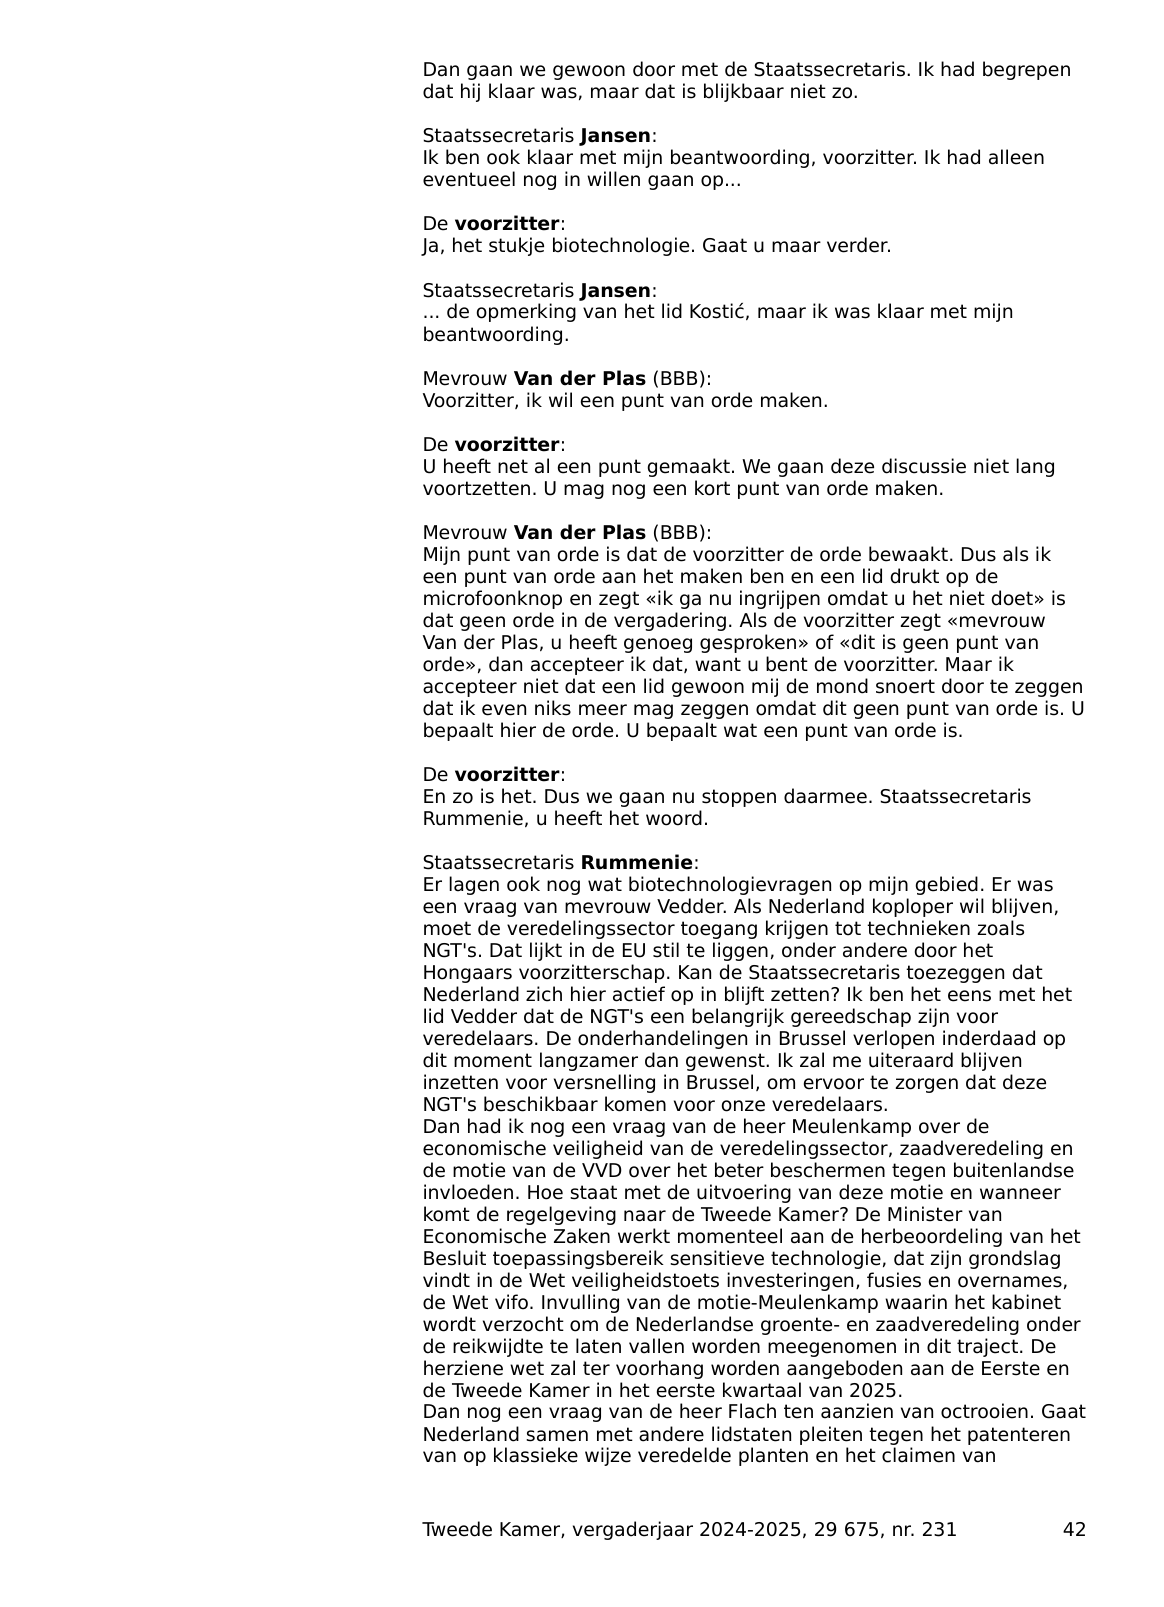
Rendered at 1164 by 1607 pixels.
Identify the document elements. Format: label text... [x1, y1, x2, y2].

text De voorzitter: [422, 764, 1087, 786]
text Dan gaan we gewoon door met de Staatssecretaris. Ik had begrepen dat hij klaar was, maar dat is blijkbaar niet zo. [422, 59, 1087, 103]
text Ik ben ook klaar met mijn beantwoording, voorzitter. Ik had alleen eventueel nog in willen gaan op... [422, 147, 1087, 191]
text De voorzitter: [422, 213, 1087, 235]
text Mijn punt van orde is dat de voorzitter de orde bewaakt. Dus als ik een punt van orde aan het maken ben en een lid drukt op de microfoonknop en zegt «ik ga nu ingrijpen omdat u het niet doet» is dat geen orde in de vergadering. Als de voorzitter zegt «mevrouw Van der Plas, u heeft genoeg gesproken» of «dit is geen punt van orde», dan accepteer ik dat, want u bent de voorzitter. Maar ik accepteer niet dat een lid gewoon mij de mond snoert door te zeggen dat ik even niks meer mag zeggen omdat dit geen punt van orde is. U bepaalt hier de orde. U bepaalt wat een punt van orde is. [422, 544, 1087, 742]
text Dan nog een vraag van de heer Flach ten aanzien van octrooien. Gaat Nederland samen met andere lidstaten pleiten tegen het patenteren van op klassieke wijze veredelde planten en het claimen van [422, 1401, 1087, 1467]
text U heeft net al een punt gemaakt. We gaan deze discussie niet lang voortzetten. U mag nog een kort punt van orde maken. [422, 456, 1087, 500]
text ... de opmerking van het lid Kostić, maar ik was klaar met mijn beantwoording. [422, 301, 1087, 345]
text Voorzitter, ik wil een punt van orde maken. [422, 389, 1087, 412]
text Ja, het stukje biotechnologie. Gaat u maar verder. [422, 235, 1087, 257]
text Mevrouw Van der Plas (BBB): [422, 368, 1087, 389]
text Er lagen ook nog wat biotechnologievragen op mijn gebied. Er was een vraag van mevrouw Vedder. Als Nederland koploper wil blijven, moet de veredelingssector toegang krijgen tot technieken zoals NGT's. Dat lijkt in de EU stil te liggen, onder andere door het Hongaars voorzitterschap. Kan de Staatssecretaris toezeggen dat Nederland zich hier actief op in blijft zetten? Ik ben het eens met het lid Vedder dat de NGT's een belangrijk gereedschap zijn voor veredelaars. De onderhandelingen in Brussel verlopen inderdaad op dit moment langzamer dan gewenst. Ik zal me uiteraard blijven inzetten voor versnelling in Brussel, om ervoor te zorgen dat deze NGT's beschikbaar komen voor onze veredelaars. [422, 874, 1087, 1116]
text Staatssecretaris Jansen: [422, 125, 1087, 147]
text Dan had ik nog een vraag van de heer Meulenkamp over de economische veiligheid van de veredelingssector, zaadveredeling en de motie van de VVD over het beter beschermen tegen buitenlandse invloeden. Hoe staat met de uitvoering van deze motie en wanneer komt de regelgeving naar de Tweede Kamer? De Minister van Economische Zaken werkt momenteel aan de herbeoordeling van het Besluit toepassingsbereik sensitieve technologie, dat zijn grondslag vindt in de Wet veiligheidstoets investeringen, fusies en overnames, de Wet vifo. Invulling van de motie-Meulenkamp waarin het kabinet wordt verzocht om de Nederlandse groente- en zaadveredeling onder de reikwijdte te laten vallen worden meegenomen in dit traject. De herziene wet zal ter voorhang worden aangeboden aan de Eerste en de Tweede Kamer in het eerste kwartaal van 2025. [422, 1116, 1087, 1401]
text En zo is het. Dus we gaan nu stoppen daarmee. Staatssecretaris Rummenie, u heeft het woord. [422, 786, 1087, 830]
text Mevrouw Van der Plas (BBB): [422, 522, 1087, 544]
text Staatssecretaris Rummenie: [422, 852, 1087, 874]
text De voorzitter: [422, 434, 1087, 456]
text Staatssecretaris Jansen: [422, 279, 1087, 301]
